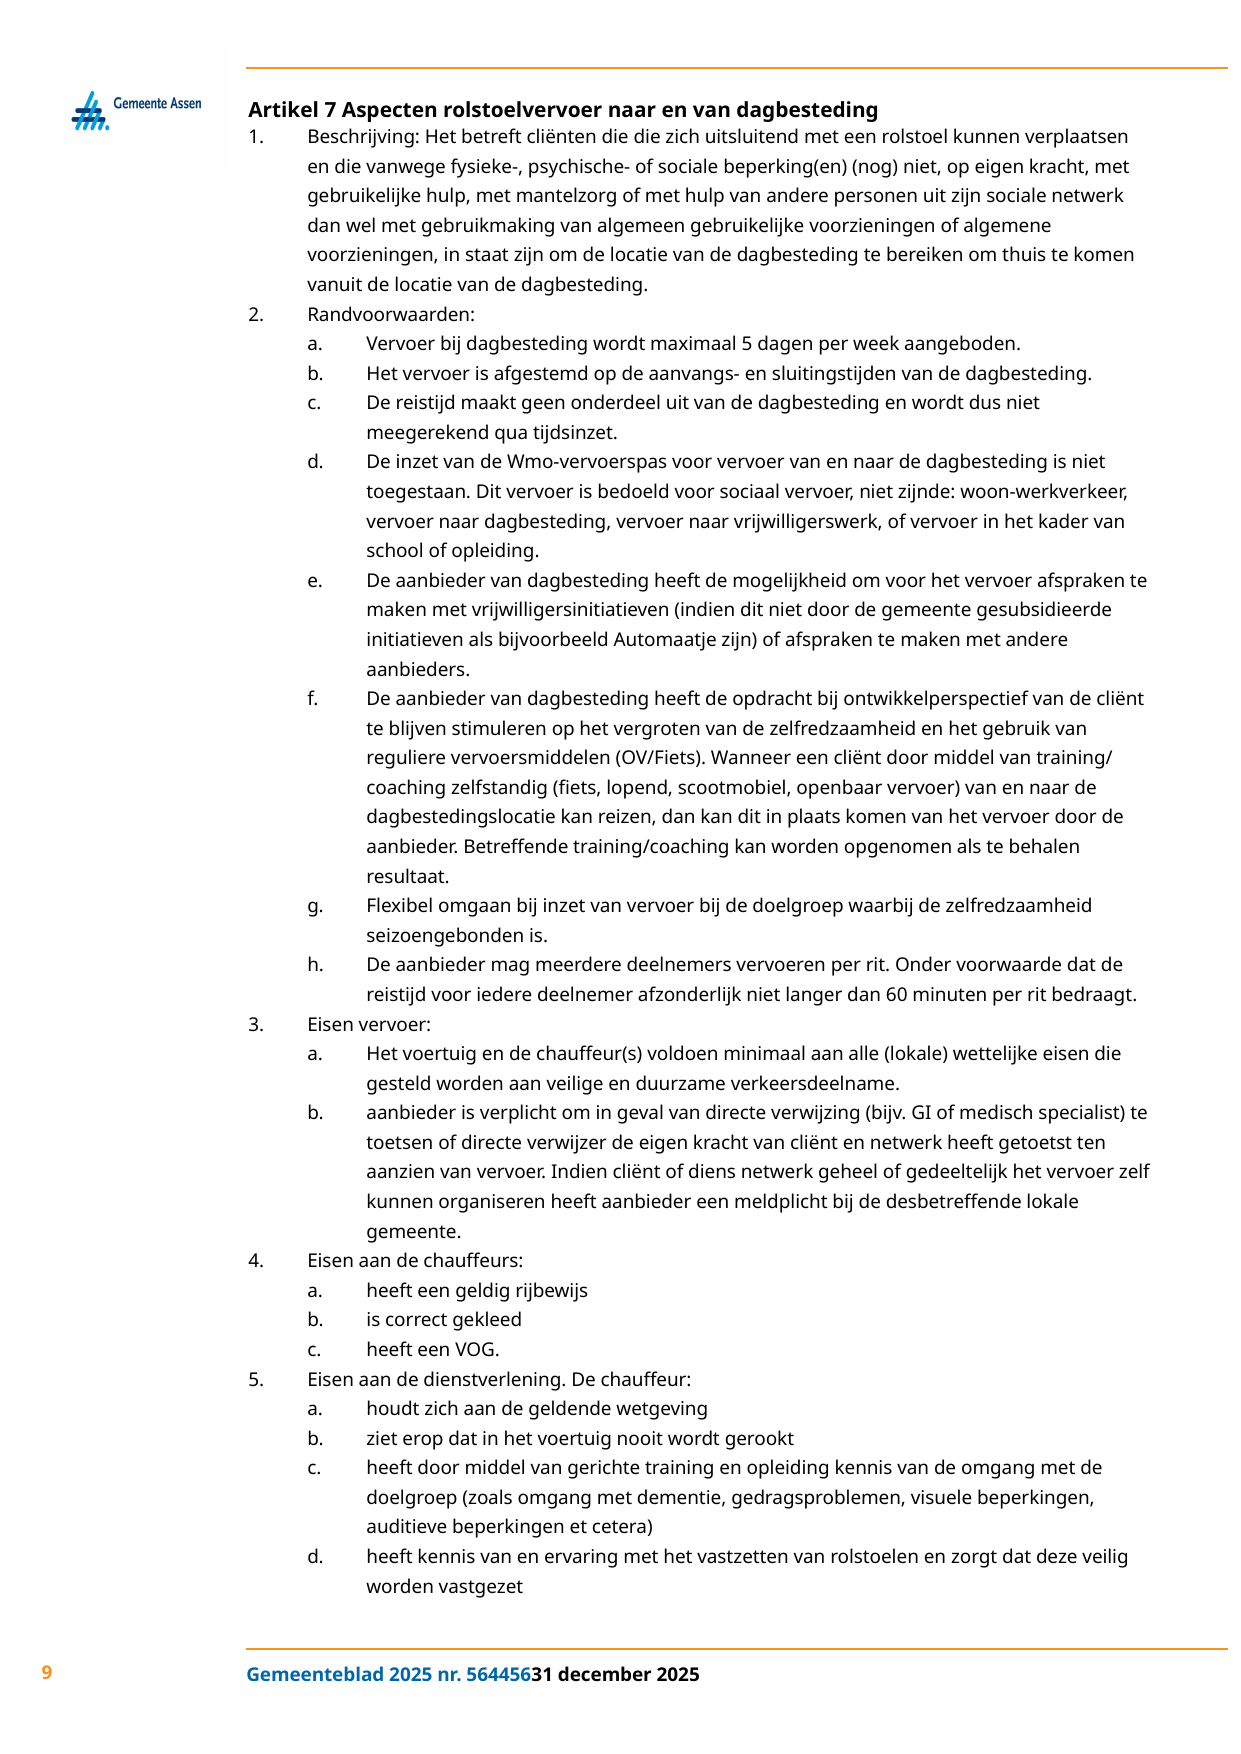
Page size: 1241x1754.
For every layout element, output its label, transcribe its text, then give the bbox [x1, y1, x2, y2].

list heeft kennis van en ervaring met het vastzetten van rolstoelen en zorgt dat deze veilig worden vastgezet [307, 1543, 1152, 1598]
list Het vervoer is afgestemd op de aanvangs- en sluitingstijden van de dagbesteding. [307, 360, 1152, 386]
list Het voertuig en de chauffeur(s) voldoen minimaal aan alle (lokale) wettelijke eisen die gesteld worden aan veilige en duurzame verkeersdeelname. [307, 1040, 1152, 1096]
list De reistijd maakt geen onderdeel uit van de dagbesteding en wordt dus niet meegerekend qua tijdsinzet. [307, 389, 1152, 445]
list houdt zich aan de geldende wetgeving [307, 1395, 1152, 1421]
list Randvoorwaarden: [248, 301, 1152, 326]
list Eisen aan de dienstverlening. De chauffeur: [248, 1366, 1152, 1391]
list De aanbieder van dagbesteding heeft de opdracht bij ontwikkelperspectief van de cliënt te blijven stimuleren op het vergroten van de zelfredzaamheid en het gebruik van reguliere vervoersmiddelen (OV/Fiets). Wanneer een cliënt door middel van training/ coaching zelfstandig (fiets, lopend, scootmobiel, openbaar vervoer) van en naar de dagbestedingslocatie kan reizen, dan kan dit in plaats komen van het vervoer door de aanbieder. Betreffende training/coaching kan worden opgenomen als te behalen resultaat. [307, 685, 1152, 888]
text Artikel 7 Aspecten rolstoelvervoer naar en van dagbesteding [248, 95, 1152, 123]
list De aanbieder mag meerdere deelnemers vervoeren per rit. Onder voorwaarde dat de reistijd voor iedere deelnemer afzonderlijk niet langer dan 60 minuten per rit bedraagt. [307, 952, 1152, 1007]
list heeft door middel van gerichte training en opleiding kennis van de omgang met de doelgroep (zoals omgang met dementie, gedragsproblemen, visuele beperkingen, auditieve beperkingen et cetera) [307, 1454, 1152, 1539]
list De inzet van de Wmo-vervoerspas voor vervoer van en naar de dagbesteding is niet toegestaan. Dit vervoer is bedoeld voor sociaal vervoer, niet zijnde: woon-werkverkeer, vervoer naar dagbesteding, vervoer naar vrijwilligerswerk, of vervoer in het kader van school of opleiding. [307, 449, 1152, 563]
list De aanbieder van dagbesteding heeft de mogelijkheid om voor het vervoer afspraken te maken met vrijwilligersinitiatieven (indien dit niet door de gemeente gesubsidieerde initiatieven als bijvoorbeeld Automaatje zijn) of afspraken te maken met andere aanbieders. [307, 567, 1152, 681]
list ziet erop dat in het voertuig nooit wordt gerookt [307, 1425, 1152, 1451]
list Beschrijving: Het betreft cliënten die die zich uitsluitend met een rolstoel kunnen verplaatsen en die vanwege fysieke-, psychische- of sociale beperking(en) (nog) niet, op eigen kracht, met gebruikelijke hulp, met mantelzorg of met hulp van andere personen uit zijn sociale netwerk dan wel met gebruikmaking van algemeen gebruikelijke voorzieningen of algemene voorzieningen, in staat zijn om de locatie van de dagbesteding te bereiken om thuis te komen vanuit de locatie van de dagbesteding. [248, 123, 1152, 297]
picture [41, 47, 231, 172]
list Flexibel omgaan bij inzet van vervoer bij de doelgroep waarbij de zelfredzaamheid seizoengebonden is. [307, 892, 1152, 948]
list Eisen aan de chauffeurs: [248, 1247, 1152, 1273]
list heeft een geldig rijbewijs [307, 1277, 1152, 1303]
list aanbieder is verplicht om in geval van directe verwijzing (bijv. GI of medisch specialist) te toetsen of directe verwijzer de eigen kracht van cliënt en netwerk heeft getoetst ten aanzien van vervoer. Indien cliënt of diens netwerk geheel of gedeeltelijk het vervoer zelf kunnen organiseren heeft aanbieder een meldplicht bij de desbetreffende lokale gemeente. [307, 1099, 1152, 1243]
list heeft een VOG. [307, 1336, 1152, 1362]
list is correct gekleed [307, 1307, 1152, 1332]
list Vervoer bij dagbesteding wordt maximaal 5 dagen per week aangeboden. [307, 330, 1152, 356]
list Eisen vervoer: [248, 1011, 1152, 1036]
